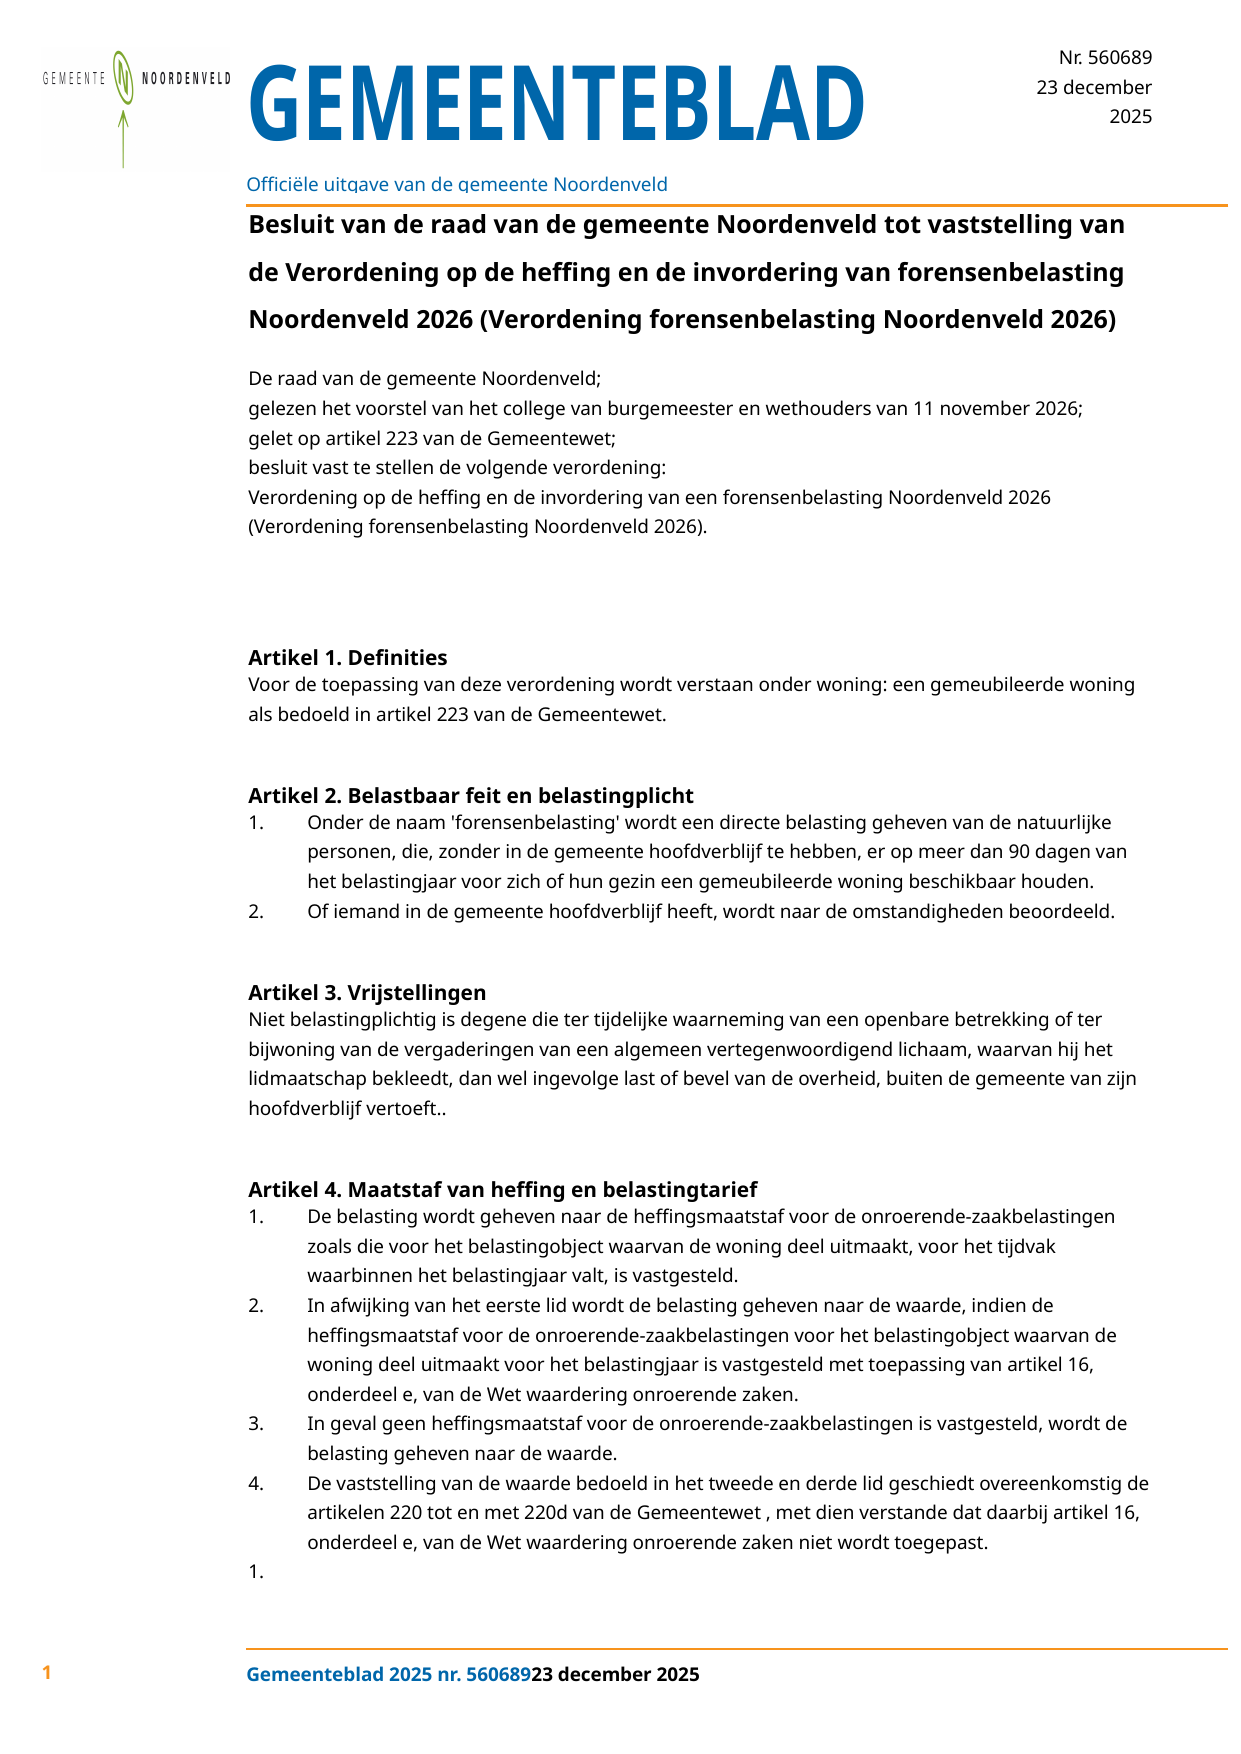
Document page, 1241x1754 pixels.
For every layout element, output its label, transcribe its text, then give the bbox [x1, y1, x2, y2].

list In geval geen heffingsmaatstaf voor de onroerende-zaakbelastingen is vastgesteld, wordt de belasting geheven naar de waarde. [248, 1411, 1152, 1466]
text Artikel 2. Belastbaar feit en belastingplicht [248, 781, 1152, 809]
text Artikel 1. Definities [248, 643, 1152, 671]
text De raad van de gemeente Noordenveld; [248, 366, 1152, 391]
text Artikel 3. Vrijstellingen [248, 978, 1152, 1006]
text Niet belastingplichtig is degene die ter tijdelijke waarneming van een openbare betrekking of ter bijwoning van de vergaderingen van een algemeen vertegenwoordigend lichaam, waarvan hij het lidmaatschap bekleedt, dan wel ingevolge last of bevel van de overheid, buiten de gemeente van zijn hoofdverblijf vertoeft.. [248, 1006, 1152, 1121]
text Verordening op de heffing en de invordering van een forensenbelasting Noordenveld 2026 (Verordening forensenbelasting Noordenveld 2026). [248, 484, 1152, 539]
text Voor de toepassing van deze verordening wordt verstaan onder woning: een gemeubileerde woning als bedoeld in artikel 223 van de Gemeentewet. [248, 671, 1152, 726]
list Of iemand in de gemeente hoofdverblijf heeft, wordt naar de omstandigheden beoordeeld. [248, 898, 1152, 924]
text gelezen het voorstel van het college van burgemeester en wethouders van 11 november 2026; [248, 395, 1152, 421]
list De vaststelling van de waarde bedoeld in het tweede en derde lid geschiedt overeenkomstig de artikelen 220 tot en met 220d van de Gemeentewet , met dien verstande dat daarbij artikel 16, onderdeel e, van de Wet waardering onroerende zaken niet wordt toegepast. [248, 1470, 1152, 1555]
text Besluit van de raad van de gemeente Noordenveld tot vaststelling van de Verordening op de heffing en de invordering van forensenbelasting Noordenveld 2026 (Verordening forensenbelasting Noordenveld 2026) [248, 207, 1152, 336]
text gelet op artikel 223 van de Gemeentewet; [248, 425, 1152, 450]
list Onder de naam 'forensenbelasting' wordt een directe belasting geheven van de natuurlijke personen, die, zonder in de gemeente hoofdverblijf te hebben, er op meer dan 90 dagen van het belastingjaar voor zich of hun gezin een gemeubileerde woning beschikbaar houden. [248, 809, 1152, 894]
picture [41, 47, 231, 172]
list In afwijking van het eerste lid wordt de belasting geheven naar de waarde, indien de heffingsmaatstaf voor de onroerende-zaakbelastingen voor het belastingobject waarvan de woning deel uitmaakt voor het belastingjaar is vastgesteld met toepassing van artikel 16, onderdeel e, van de Wet waardering onroerende zaken. [248, 1292, 1152, 1407]
list De belasting wordt geheven naar de heffingsmaatstaf voor de onroerende-zaakbelastingen zoals die voor het belastingobject waarvan de woning deel uitmaakt, voor het tijdvak waarbinnen het belastingjaar valt, is vastgesteld. [248, 1203, 1152, 1288]
text besluit vast te stellen de volgende verordening: [248, 454, 1152, 480]
text Artikel 4. Maatstaf van heffing en belastingtarief [248, 1175, 1152, 1203]
